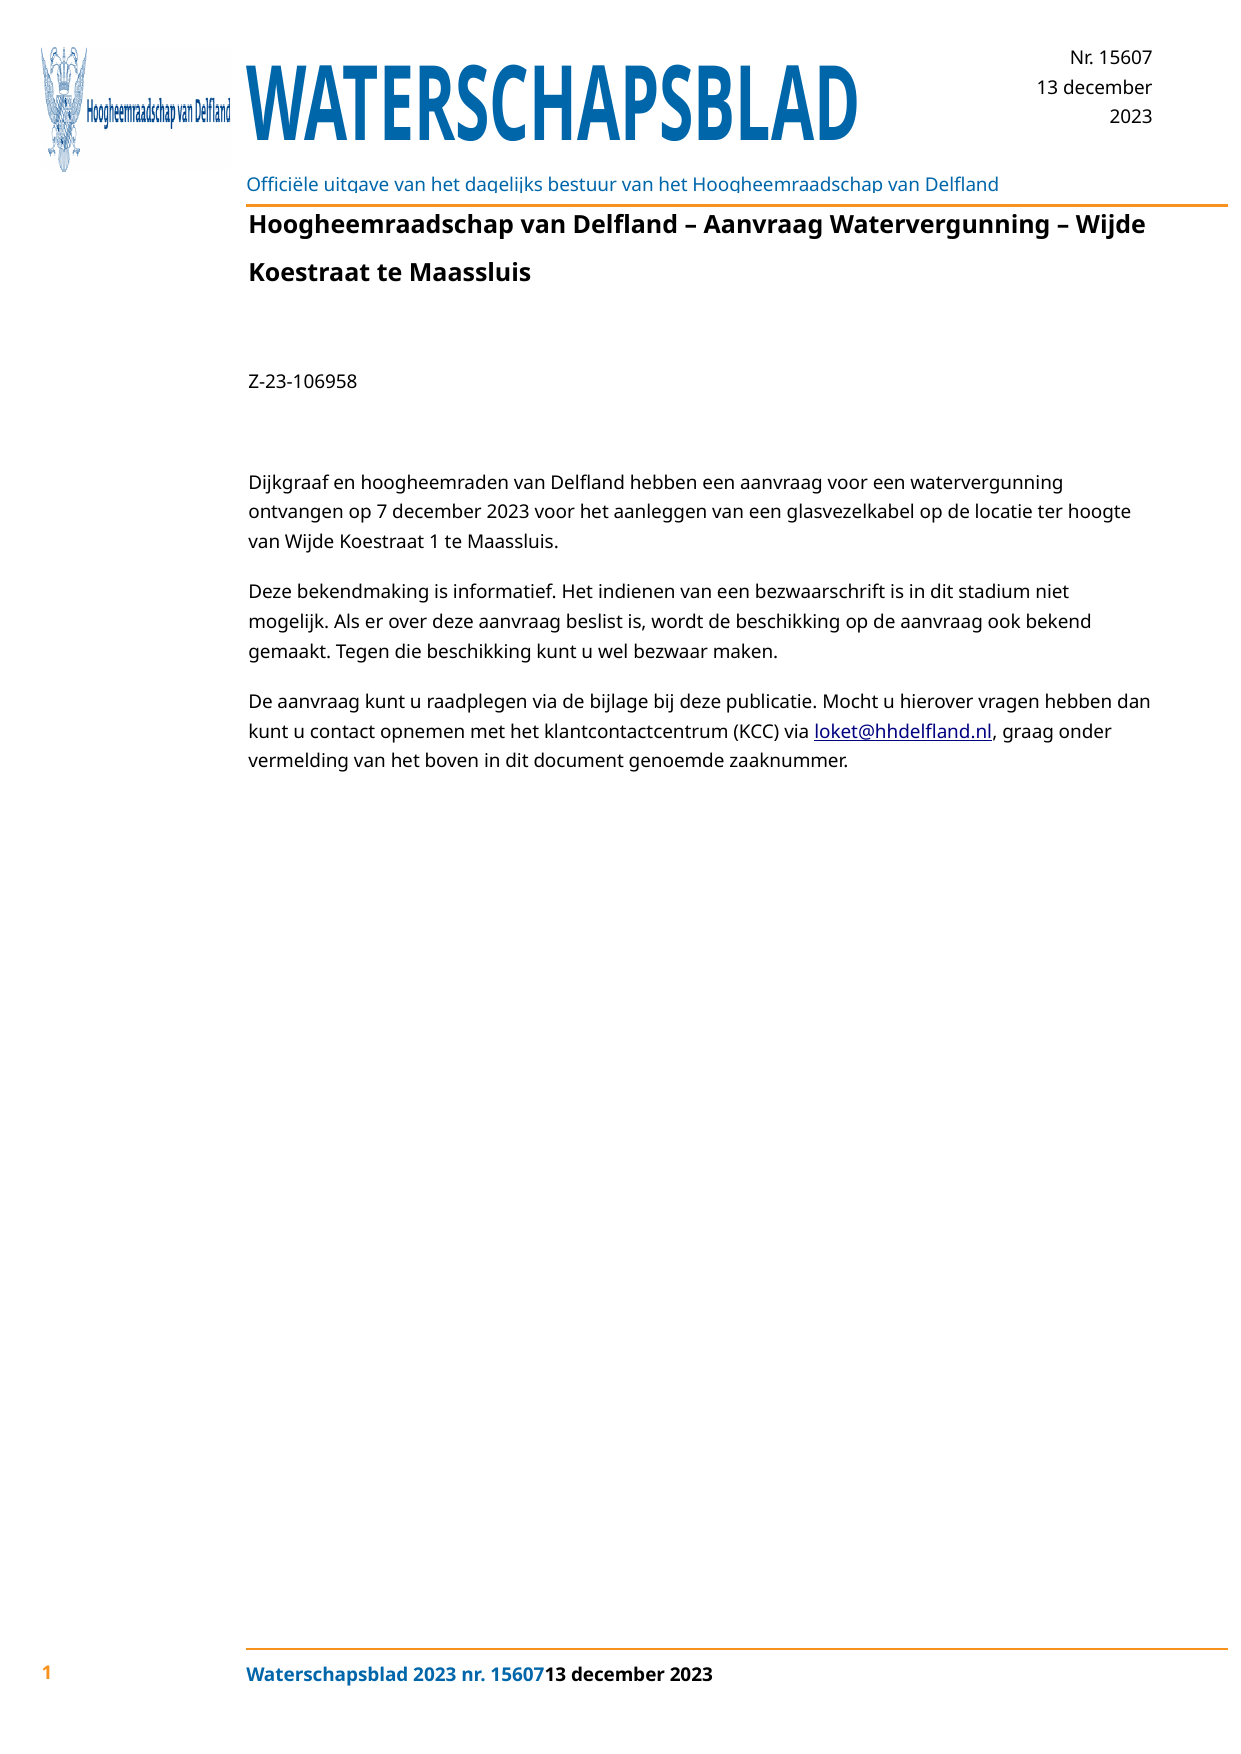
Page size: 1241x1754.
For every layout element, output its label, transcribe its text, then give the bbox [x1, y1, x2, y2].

text Hoogheemraadschap van Delfland – Aanvraag Watervergunning – Wijde Koestraat te Maassluis [248, 207, 1152, 288]
text Dijkgraaf en hoogheemraden van Delfland hebben een aanvraag voor een watervergunning ontvangen op 7 december 2023 voor het aanleggen van een glasvezelkabel op de locatie ter hoogte van Wijde Koestraat 1 te Maassluis. [248, 469, 1152, 554]
text Z-23-106958 [248, 368, 1152, 394]
picture [41, 47, 231, 172]
text De aanvraag kunt u raadplegen via de bijlage bij deze publicatie. Mocht u hierover vragen hebben dan kunt u contact opnemen met het klantcontactcentrum (KCC) via loket@hhdelfland.nl, graag onder vermelding van het boven in dit document genoemde zaaknummer. [248, 688, 1152, 773]
text Deze bekendmaking is informatief. Het indienen van een bezwaarschrift is in dit stadium niet mogelijk. Als er over deze aanvraag beslist is, wordt de beschikking op de aanvraag ook bekend gemaakt. Tegen die beschikking kunt u wel bezwaar maken. [248, 579, 1152, 664]
